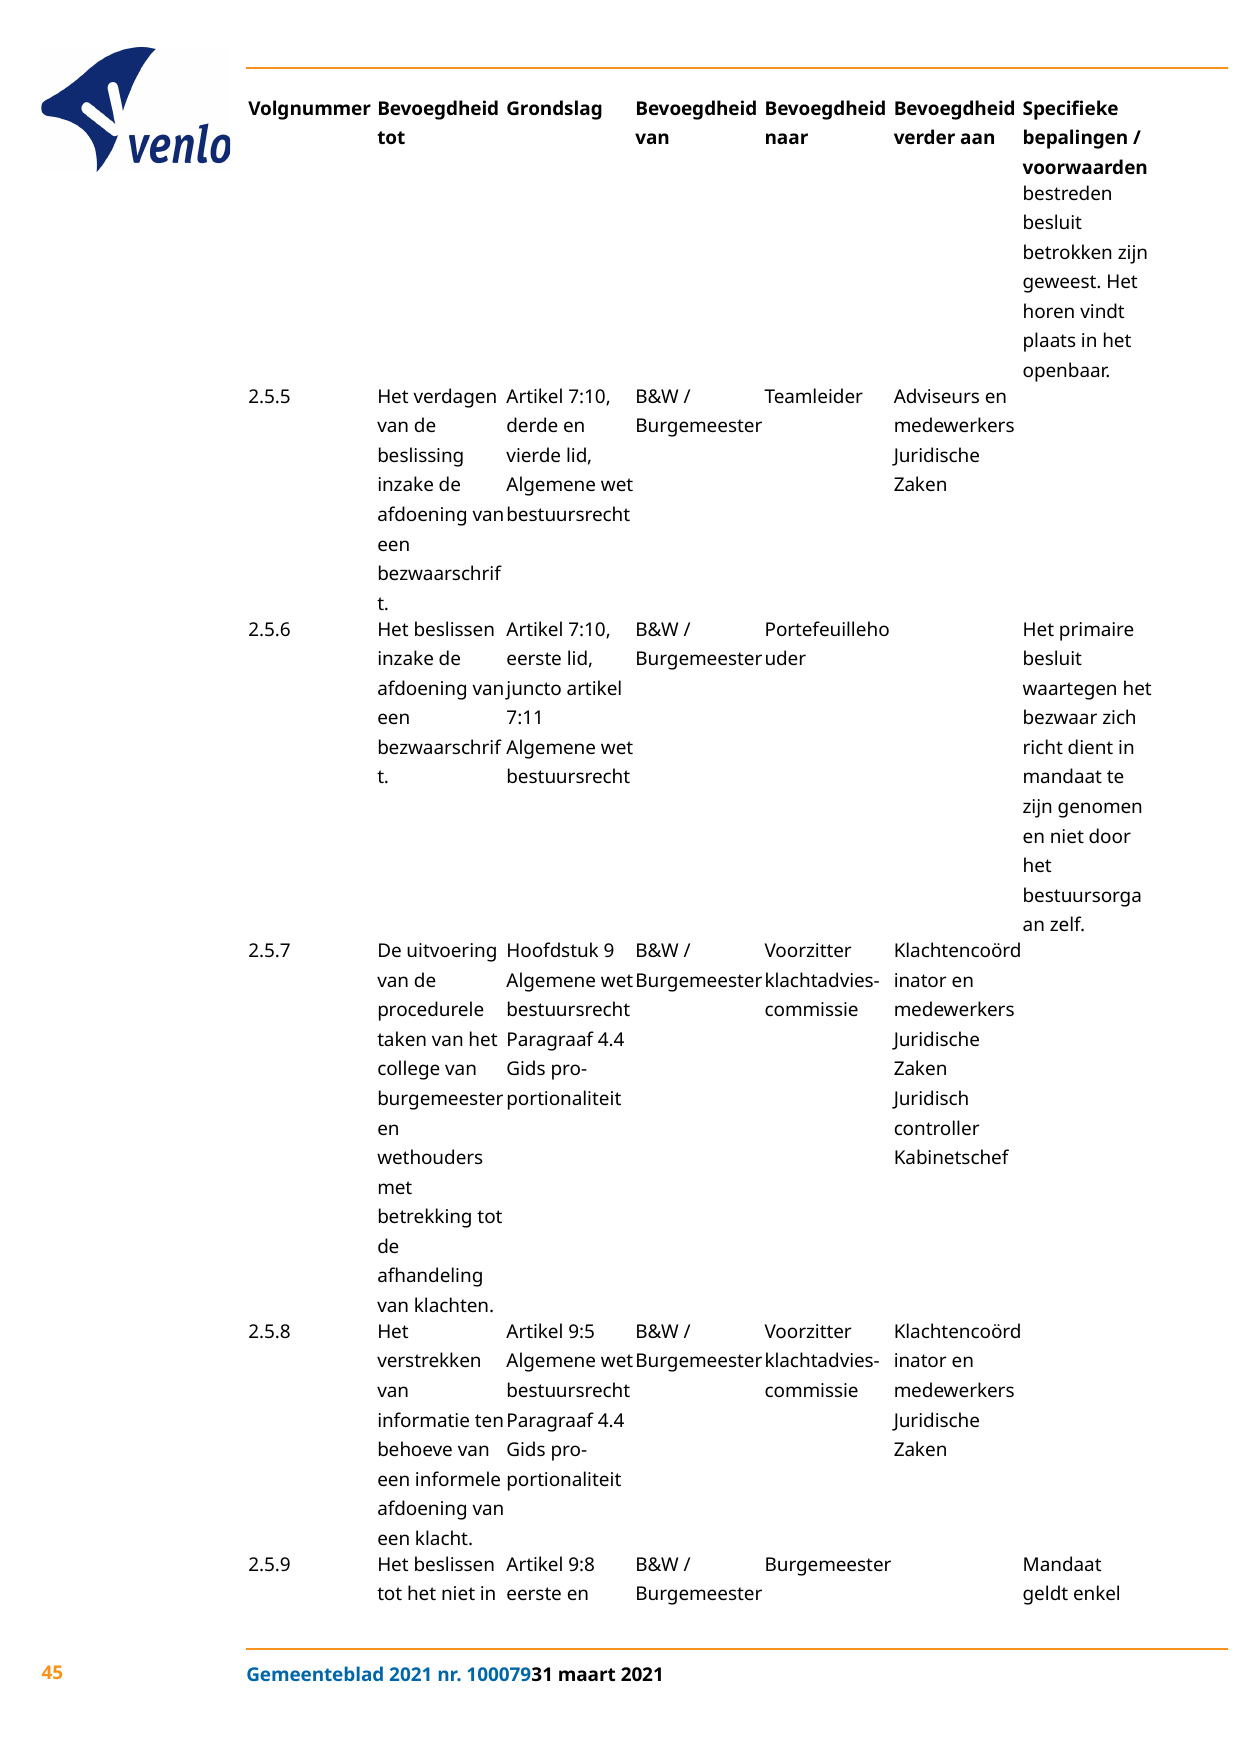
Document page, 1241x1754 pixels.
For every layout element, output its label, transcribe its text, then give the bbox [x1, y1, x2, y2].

table_cell Teamleider [764, 383, 893, 616]
table_cell [506, 180, 635, 383]
table_cell 2.5.5 [248, 383, 377, 616]
table_cell Voorzitter klachtadvies-commissie [764, 937, 893, 1318]
table_header Bevoegdheid verder aan [894, 95, 1022, 180]
table_cell B&W / Burgemeester [635, 383, 764, 616]
table_cell bestreden besluit betrokken zijn geweest. Het horen vindt plaats in het openbaar. [1023, 180, 1152, 383]
table_cell [377, 180, 506, 383]
table_cell Het beslissen tot het niet in [377, 1551, 506, 1606]
table_cell [635, 180, 764, 383]
picture [41, 47, 231, 172]
table_header Volgnummer [248, 95, 377, 180]
table_cell De uitvoering van de procedurele taken van het college van burgemeester en wethouders met betrekking tot de afhandeling van klachten. [377, 937, 506, 1318]
table_cell [894, 180, 1022, 383]
table_cell 2.5.9 [248, 1551, 377, 1606]
table_cell [248, 180, 377, 383]
table_cell Artikel 9:5 Algemene wet bestuursrecht Paragraaf 4.4 Gids pro-portionaliteit [506, 1318, 635, 1551]
table_header Grondslag [506, 95, 635, 180]
table_cell Adviseurs en medewerkers Juridische Zaken [894, 383, 1022, 616]
table_cell Burgemeester [764, 1551, 893, 1606]
table_cell Artikel 7:10, derde en vierde lid, Algemene wet bestuursrecht [506, 383, 635, 616]
table_cell Portefeuillehouder [764, 616, 893, 937]
table_cell B&W / Burgemeester [635, 1551, 764, 1606]
table_cell B&W / Burgemeester [635, 937, 764, 1318]
table_cell [1023, 937, 1152, 1318]
table_header Bevoegdheid tot [377, 95, 506, 180]
table_cell Artikel 7:10, eerste lid, juncto artikel 7:11 Algemene wet bestuursrecht [506, 616, 635, 937]
table_header Specifieke bepalingen / voorwaarden [1023, 95, 1152, 180]
table_header Bevoegdheid van [635, 95, 764, 180]
table_cell [764, 180, 893, 383]
table_cell 2.5.8 [248, 1318, 377, 1551]
table_cell [894, 616, 1022, 937]
table_cell Hoofdstuk 9 Algemene wet bestuursrecht Paragraaf 4.4 Gids pro-portionaliteit [506, 937, 635, 1318]
table_cell Klachtencoördinator en medewerkers Juridische Zaken [894, 1318, 1022, 1551]
table_cell Mandaat geldt enkel [1023, 1551, 1152, 1606]
table_cell 2.5.6 [248, 616, 377, 937]
table_cell Het primaire besluit waartegen het bezwaar zich richt dient in mandaat te zijn genomen en niet door het bestuursorgaan zelf. [1023, 616, 1152, 937]
table_cell B&W / Burgemeester [635, 1318, 764, 1551]
table_cell [894, 1551, 1022, 1606]
table_cell 2.5.7 [248, 937, 377, 1318]
table_cell Klachtencoördinator en medewerkers Juridische Zaken Juridisch controller Kabinetschef [894, 937, 1022, 1318]
table_cell Het beslissen inzake de afdoening van een bezwaarschrift. [377, 616, 506, 937]
table_cell [1023, 383, 1152, 616]
table_cell B&W / Burgemeester [635, 616, 764, 937]
table_header Bevoegdheid naar [764, 95, 893, 180]
table_cell Artikel 9:8 eerste en [506, 1551, 635, 1606]
table_cell Het verdagen van de beslissing inzake de afdoening van een bezwaarschrift. [377, 383, 506, 616]
table_cell Het verstrekken van informatie ten behoeve van een informele afdoening van een klacht. [377, 1318, 506, 1551]
table_cell Voorzitter klachtadvies-commissie [764, 1318, 893, 1551]
table_cell [1023, 1318, 1152, 1551]
